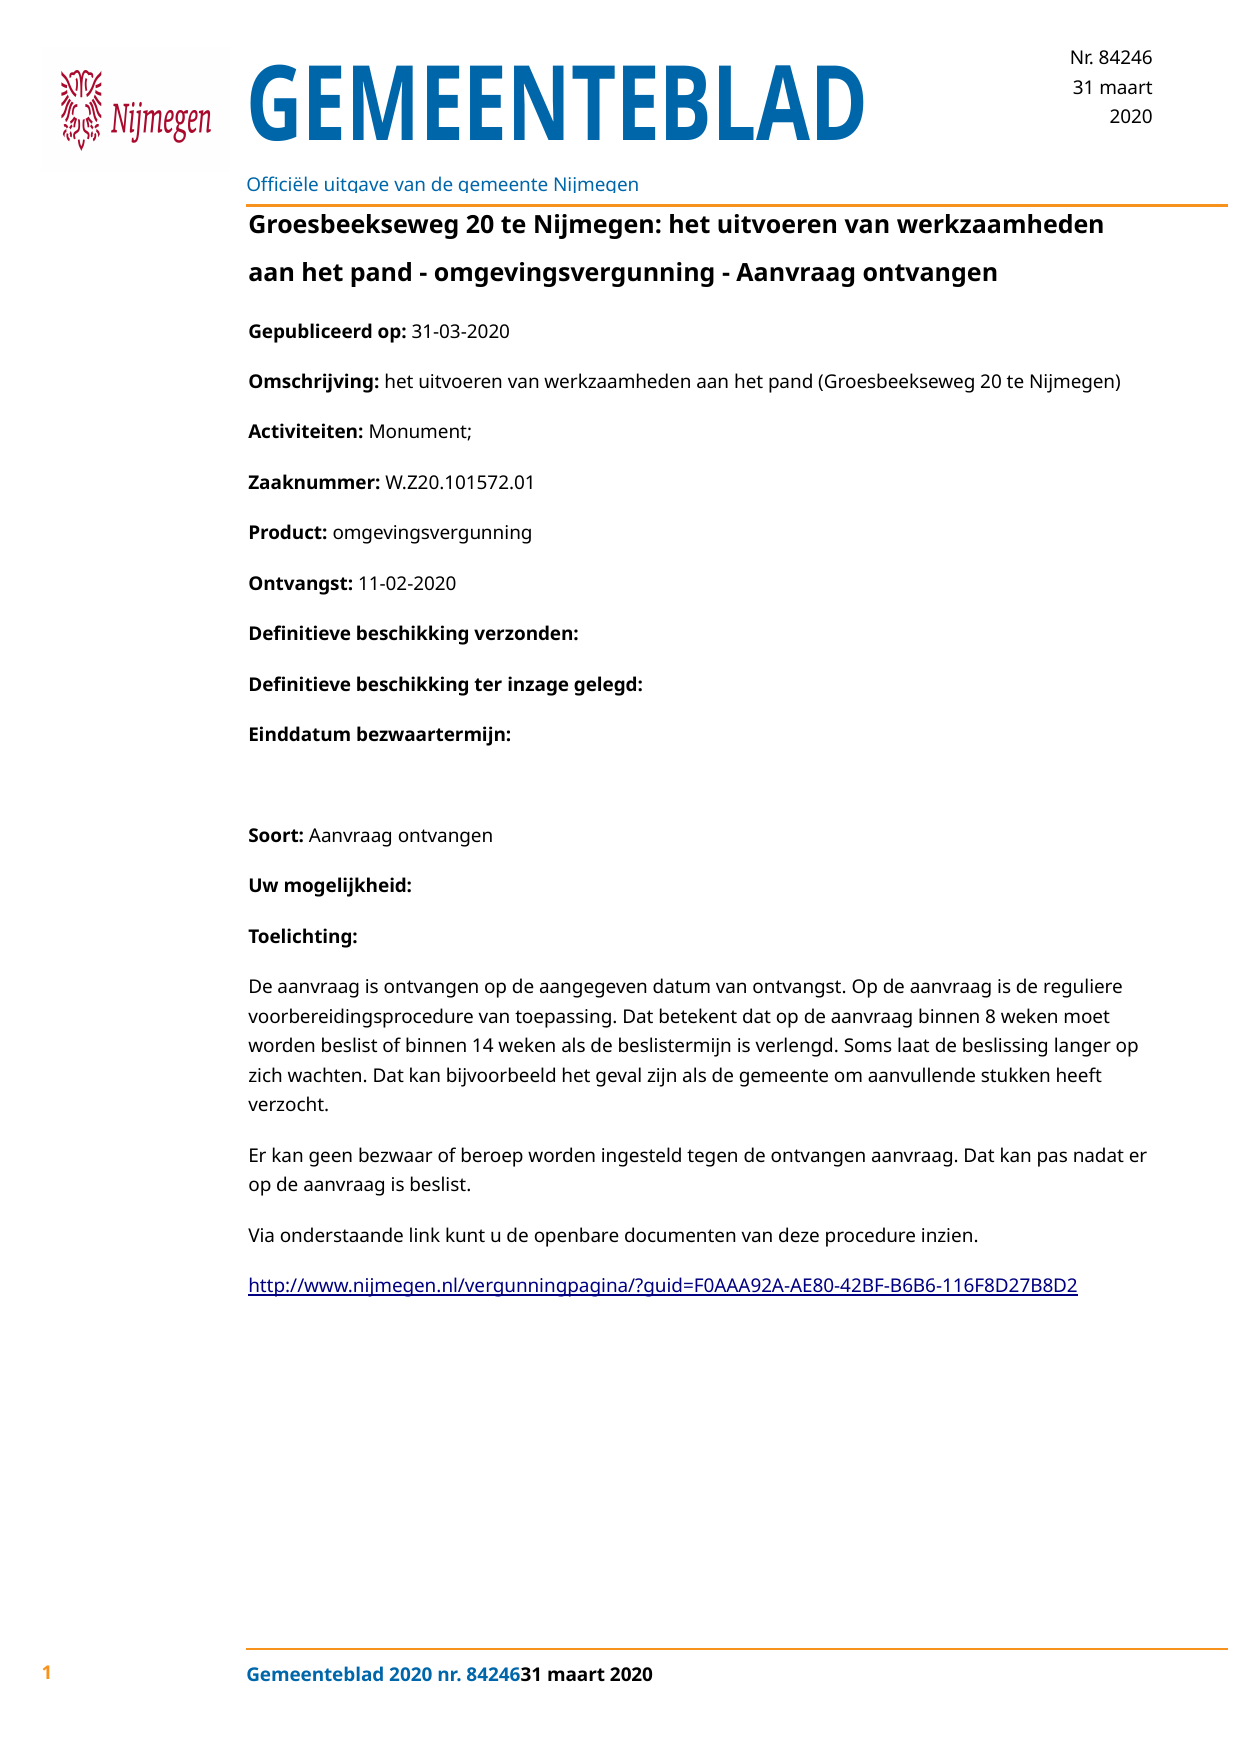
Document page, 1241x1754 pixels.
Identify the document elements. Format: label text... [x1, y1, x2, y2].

text Ontvangst: 11-02-2020 [248, 570, 1152, 596]
text Via onderstaande link kunt u de openbare documenten van deze procedure inzien. [248, 1222, 1152, 1248]
text Omschrijving: het uitvoeren van werkzaamheden aan het pand (Groesbeekseweg 20 te Nijmegen) [248, 368, 1152, 394]
text Soort: Aanvraag ontvangen [248, 822, 1152, 848]
text De aanvraag is ontvangen op de aangegeven datum van ontvangst. Op de aanvraag is de reguliere voorbereidingsprocedure van toepassing. Dat betekent dat op de aanvraag binnen 8 weken moet worden beslist of binnen 14 weken als de beslistermijn is verlengd. Soms laat de beslissing langer op zich wachten. Dat kan bijvoorbeeld het geval zijn als de gemeente om aanvullende stukken heeft verzocht. [248, 973, 1152, 1117]
text Activiteiten: Monument; [248, 419, 1152, 444]
text Groesbeekseweg 20 te Nijmegen: het uitvoeren van werkzaamheden aan het pand - omgevingsvergunning - Aanvraag ontvangen [248, 207, 1152, 288]
text Product: omgevingsvergunning [248, 519, 1152, 545]
text Definitieve beschikking verzonden: [248, 620, 1152, 646]
text Einddatum bezwaartermijn: [248, 721, 1152, 747]
text http://www.nijmegen.nl/vergunningpagina/?guid=F0AAA92A-AE80-42BF-B6B6-116F8D27B8D2 [248, 1272, 1152, 1298]
text Er kan geen bezwaar of beroep worden ingesteld tegen de ontvangen aanvraag. Dat kan pas nadat er op de aanvraag is beslist. [248, 1142, 1152, 1197]
picture [41, 47, 231, 172]
text Definitieve beschikking ter inzage gelegd: [248, 671, 1152, 697]
text Toelichting: [248, 923, 1152, 949]
text Gepubliceerd op: 31-03-2020 [248, 318, 1152, 344]
text Uw mogelijkheid: [248, 872, 1152, 898]
text Zaaknummer: W.Z20.101572.01 [248, 469, 1152, 495]
